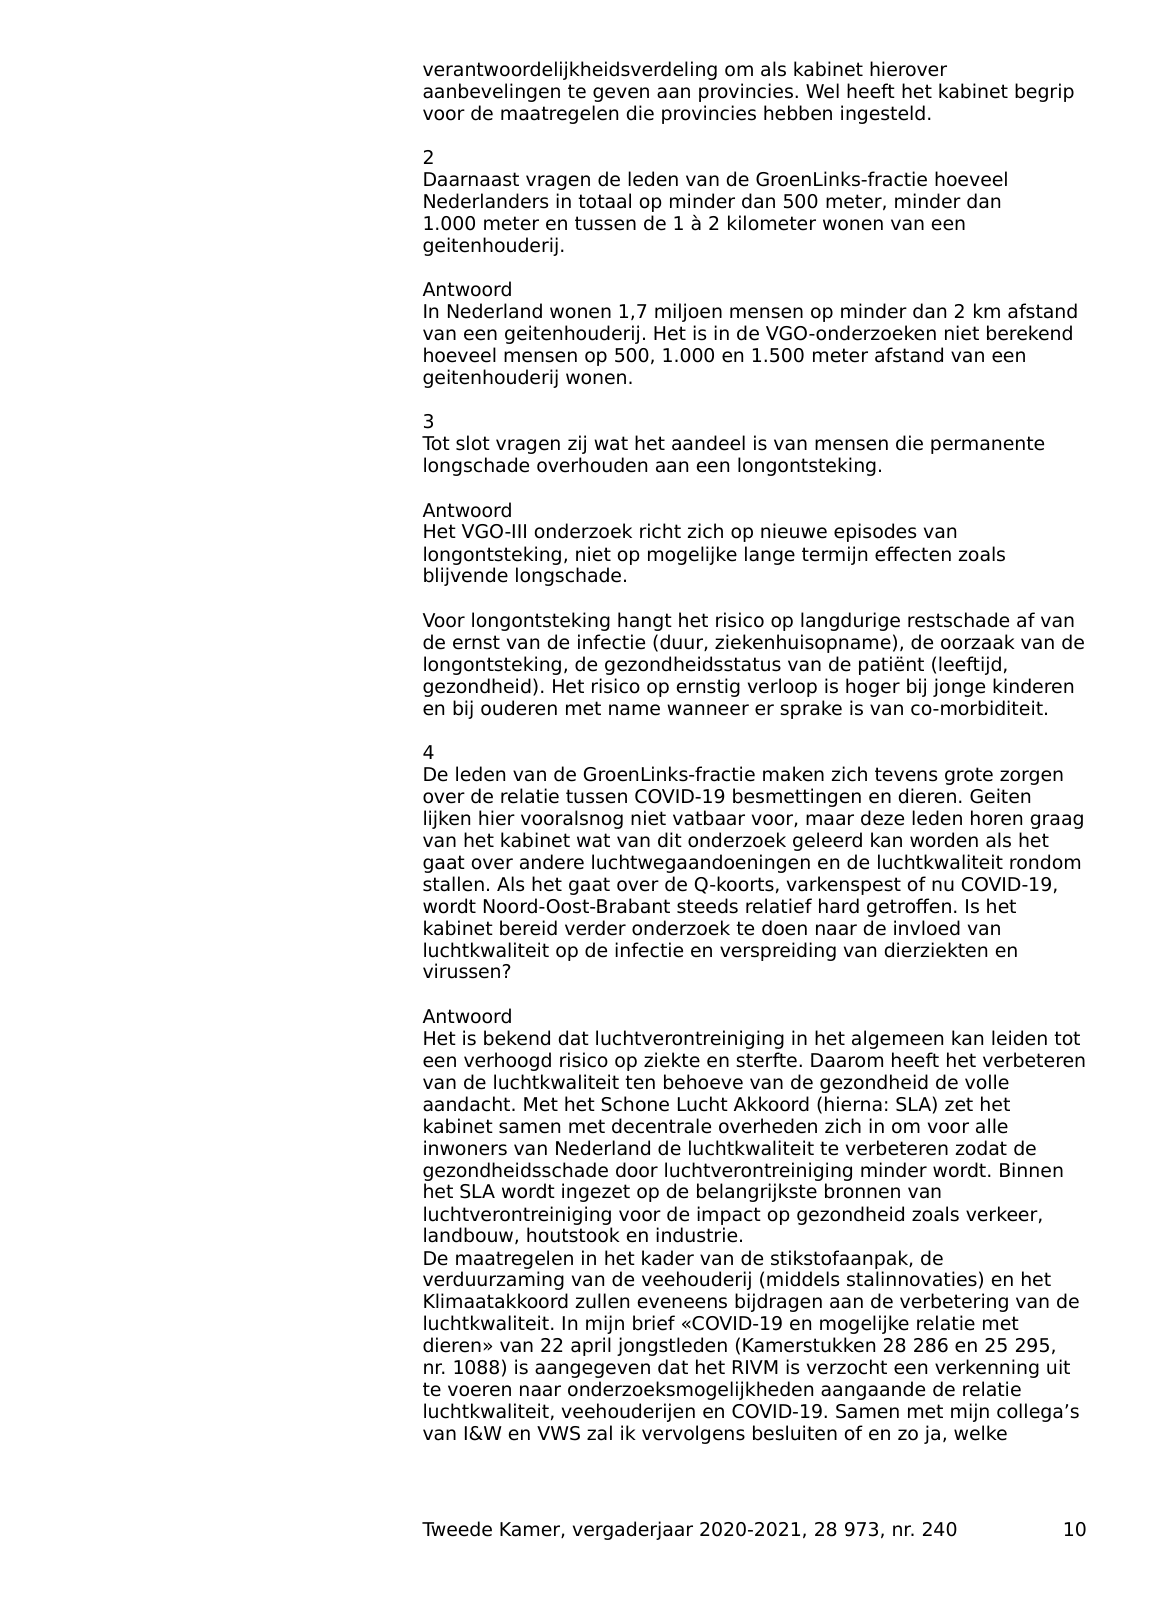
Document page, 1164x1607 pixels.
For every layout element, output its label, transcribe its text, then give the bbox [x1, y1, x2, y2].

text Antwoord [422, 279, 1087, 301]
text 2 [422, 147, 1087, 169]
text Het VGO-III onderzoek richt zich op nieuwe episodes van longontsteking, niet op mogelijke lange termijn effecten zoals blijvende longschade. [422, 521, 1087, 587]
text De maatregelen in het kader van de stikstofaanpak, de verduurzaming van de veehouderij (middels stalinnovaties) en het Klimaatakkoord zullen eveneens bijdragen aan de verbetering van de luchtkwaliteit. In mijn brief «COVID-19 en mogelijke relatie met dieren» van 22 april jongstleden (Kamerstukken 28 286 en 25 295, nr. 1088) is aangegeven dat het RIVM is verzocht een verkenning uit te voeren naar onderzoeksmogelijkheden aangaande de relatie luchtkwaliteit, veehouderijen en COVID-19. Samen met mijn collega’s van I&W en VWS zal ik vervolgens besluiten of en zo ja, welke [422, 1247, 1087, 1445]
text Antwoord [422, 499, 1087, 521]
text verantwoordelijkheidsverdeling om als kabinet hierover aanbevelingen te geven aan provincies. Wel heeft het kabinet begrip voor de maatregelen die provincies hebben ingesteld. [422, 59, 1087, 125]
text 3 [422, 411, 1087, 433]
text In Nederland wonen 1,7 miljoen mensen op minder dan 2 km afstand van een geitenhouderij. Het is in de VGO-onderzoeken niet berekend hoeveel mensen op 500, 1.000 en 1.500 meter afstand van een geitenhouderij wonen. [422, 301, 1087, 389]
text Voor longontsteking hangt het risico op langdurige restschade af van de ernst van de infectie (duur, ziekenhuisopname), de oorzaak van de longontsteking, de gezondheidsstatus van de patiënt (leeftijd, gezondheid). Het risico op ernstig verloop is hoger bij jonge kinderen en bij ouderen met name wanneer er sprake is van co-morbiditeit. [422, 609, 1087, 719]
text Tot slot vragen zij wat het aandeel is van mensen die permanente longschade overhouden aan een longontsteking. [422, 433, 1087, 477]
text Antwoord [422, 1006, 1087, 1028]
text Daarnaast vragen de leden van de GroenLinks-fractie hoeveel Nederlanders in totaal op minder dan 500 meter, minder dan 1.000 meter en tussen de 1 à 2 kilometer wonen van een geitenhouderij. [422, 169, 1087, 257]
text 4 [422, 742, 1087, 764]
text De leden van de GroenLinks-fractie maken zich tevens grote zorgen over de relatie tussen COVID-19 besmettingen en dieren. Geiten lijken hier vooralsnog niet vatbaar voor, maar deze leden horen graag van het kabinet wat van dit onderzoek geleerd kan worden als het gaat over andere luchtwegaandoeningen en de luchtkwaliteit rondom stallen. Als het gaat over de Q-koorts, varkenspest of nu COVID-19, wordt Noord-Oost-Brabant steeds relatief hard getroffen. Is het kabinet bereid verder onderzoek te doen naar de invloed van luchtkwaliteit op de infectie en verspreiding van dierziekten en virussen? [422, 764, 1087, 983]
text Het is bekend dat luchtverontreiniging in het algemeen kan leiden tot een verhoogd risico op ziekte en sterfte. Daarom heeft het verbeteren van de luchtkwaliteit ten behoeve van de gezondheid de volle aandacht. Met het Schone Lucht Akkoord (hierna: SLA) zet het kabinet samen met decentrale overheden zich in om voor alle inwoners van Nederland de luchtkwaliteit te verbeteren zodat de gezondheidsschade door luchtverontreiniging minder wordt. Binnen het SLA wordt ingezet op de belangrijkste bronnen van luchtverontreiniging voor de impact op gezondheid zoals verkeer, landbouw, houtstook en industrie. [422, 1028, 1087, 1247]
